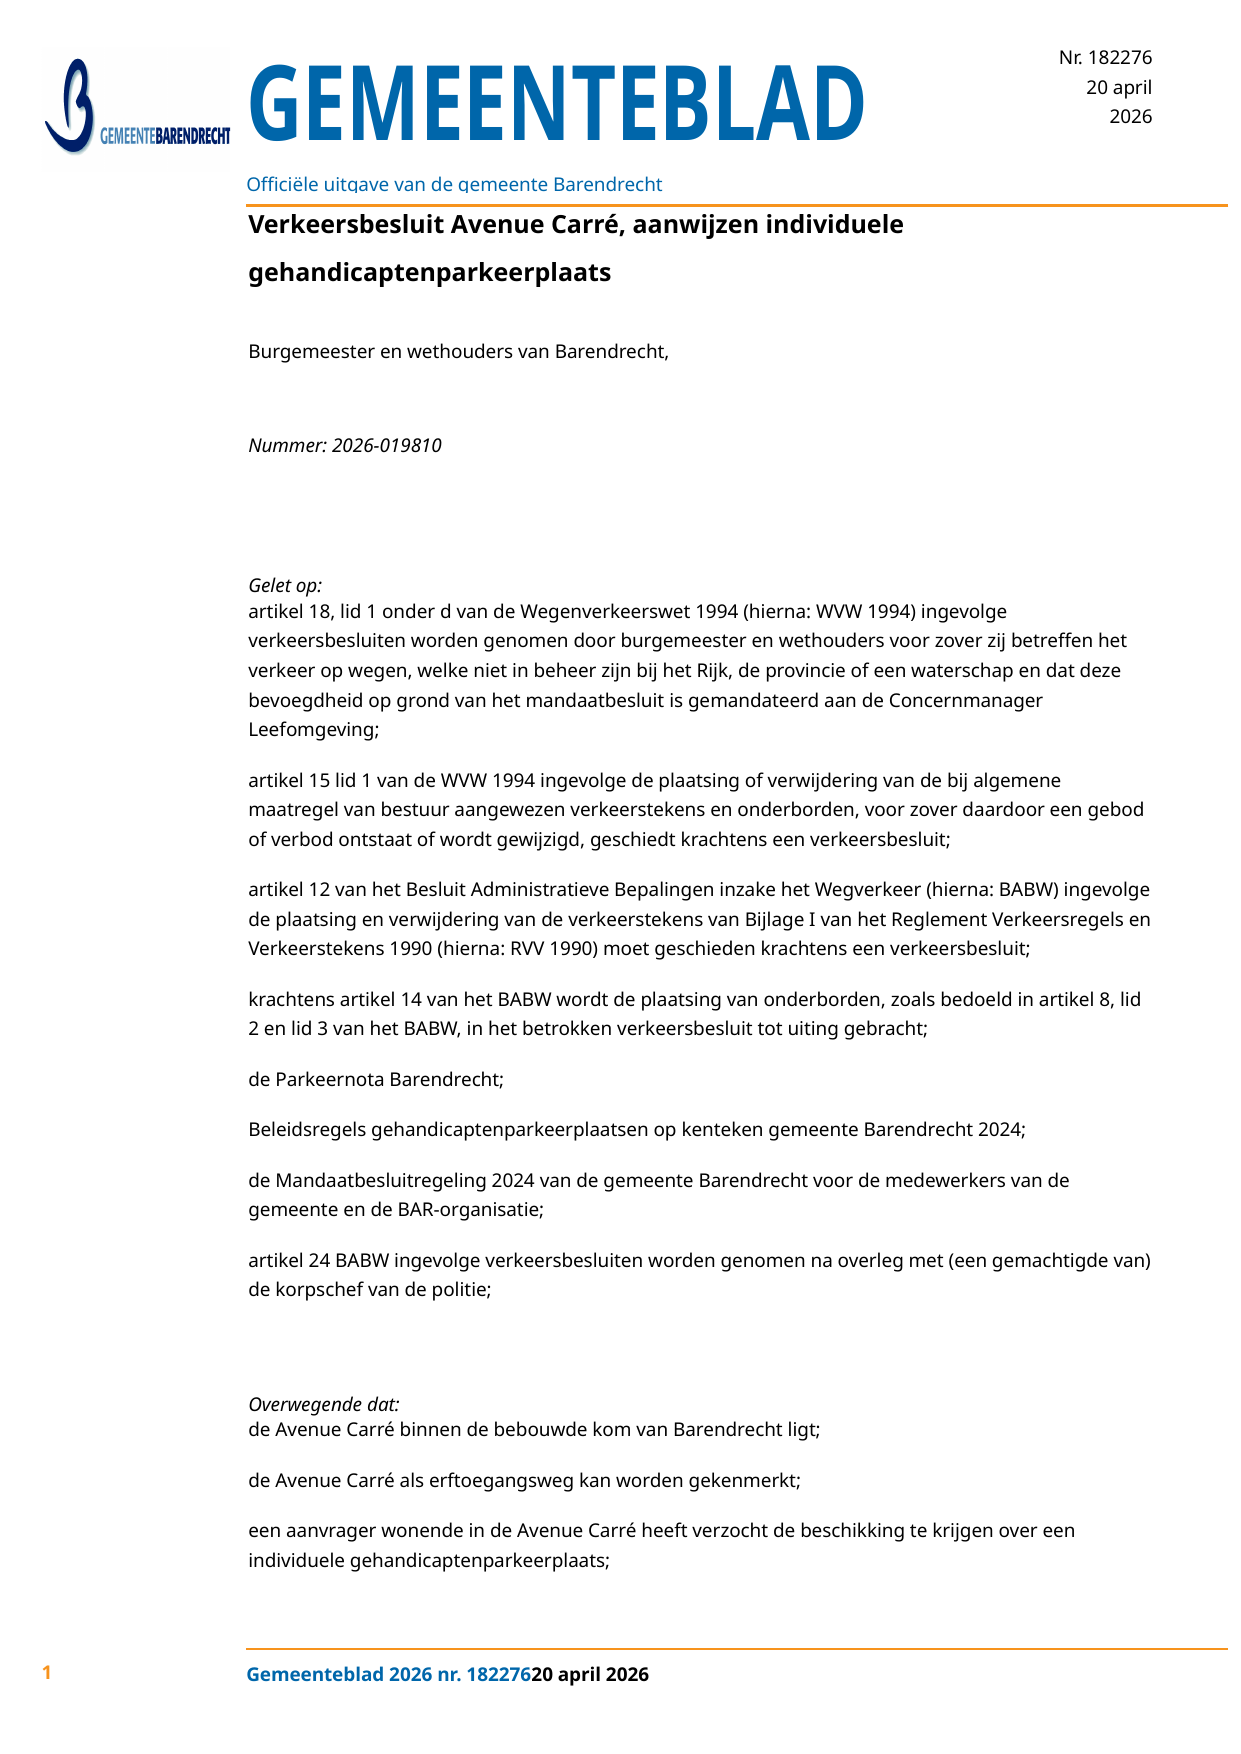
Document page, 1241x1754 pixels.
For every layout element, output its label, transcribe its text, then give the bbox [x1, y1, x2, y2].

text de Avenue Carré binnen de bebouwde kom van Barendrecht ligt; [248, 1416, 1152, 1442]
text de Avenue Carré als erftoegangsweg kan worden gekenmerkt; [248, 1467, 1152, 1493]
text artikel 15 lid 1 van de WVW 1994 ingevolge de plaatsing of verwijdering van de bij algemene maatregel van bestuur aangewezen verkeerstekens en onderborden, voor zover daardoor een gebod of verbod ontstaat of wordt gewijzigd, geschiedt krachtens een verkeersbesluit; [248, 767, 1152, 852]
text Gelet op: [248, 572, 1152, 598]
text krachtens artikel 14 van het BABW wordt de plaatsing van onderborden, zoals bedoeld in artikel 8, lid 2 en lid 3 van het BABW, in het betrokken verkeersbesluit tot uiting gebracht; [248, 986, 1152, 1041]
text artikel 24 BABW ingevolge verkeersbesluiten worden genomen na overleg met (een gemachtigde van) de korpschef van de politie; [248, 1247, 1152, 1302]
text Burgemeester en wethouders van Barendrecht, [248, 339, 1152, 364]
picture [41, 47, 231, 172]
text Overwegende dat: [248, 1391, 1152, 1416]
text Verkeersbesluit Avenue Carré, aanwijzen individuele gehandicaptenparkeerplaats [248, 207, 1152, 288]
text de Parkeernota Barendrecht; [248, 1066, 1152, 1092]
text artikel 12 van het Besluit Administratieve Bepalingen inzake het Wegverkeer (hierna: BABW) ingevolge de plaatsing en verwijdering van de verkeerstekens van Bijlage I van het Reglement Verkeersregels en Verkeerstekens 1990 (hierna: RVV 1990) moet geschieden krachtens een verkeersbesluit; [248, 876, 1152, 961]
text Nummer: 2026-019810 [248, 432, 1152, 458]
text een aanvrager wonende in de Avenue Carré heeft verzocht de beschikking te krijgen over een individuele gehandicaptenparkeerplaats; [248, 1517, 1152, 1573]
text Beleidsregels gehandicaptenparkeerplaatsen op kenteken gemeente Barendrecht 2024; [248, 1116, 1152, 1142]
text artikel 18, lid 1 onder d van de Wegenverkeerswet 1994 (hierna: WVW 1994) ingevolge verkeersbesluiten worden genomen door burgemeester en wethouders voor zover zij betreffen het verkeer op wegen, welke niet in beheer zijn bij het Rijk, de provincie of een waterschap en dat deze bevoegdheid op grond van het mandaatbesluit is gemandateerd aan de Concernmanager Leefomgeving; [248, 598, 1152, 742]
text de Mandaatbesluitregeling 2024 van de gemeente Barendrecht voor de medewerkers van de gemeente en de BAR-organisatie; [248, 1167, 1152, 1222]
